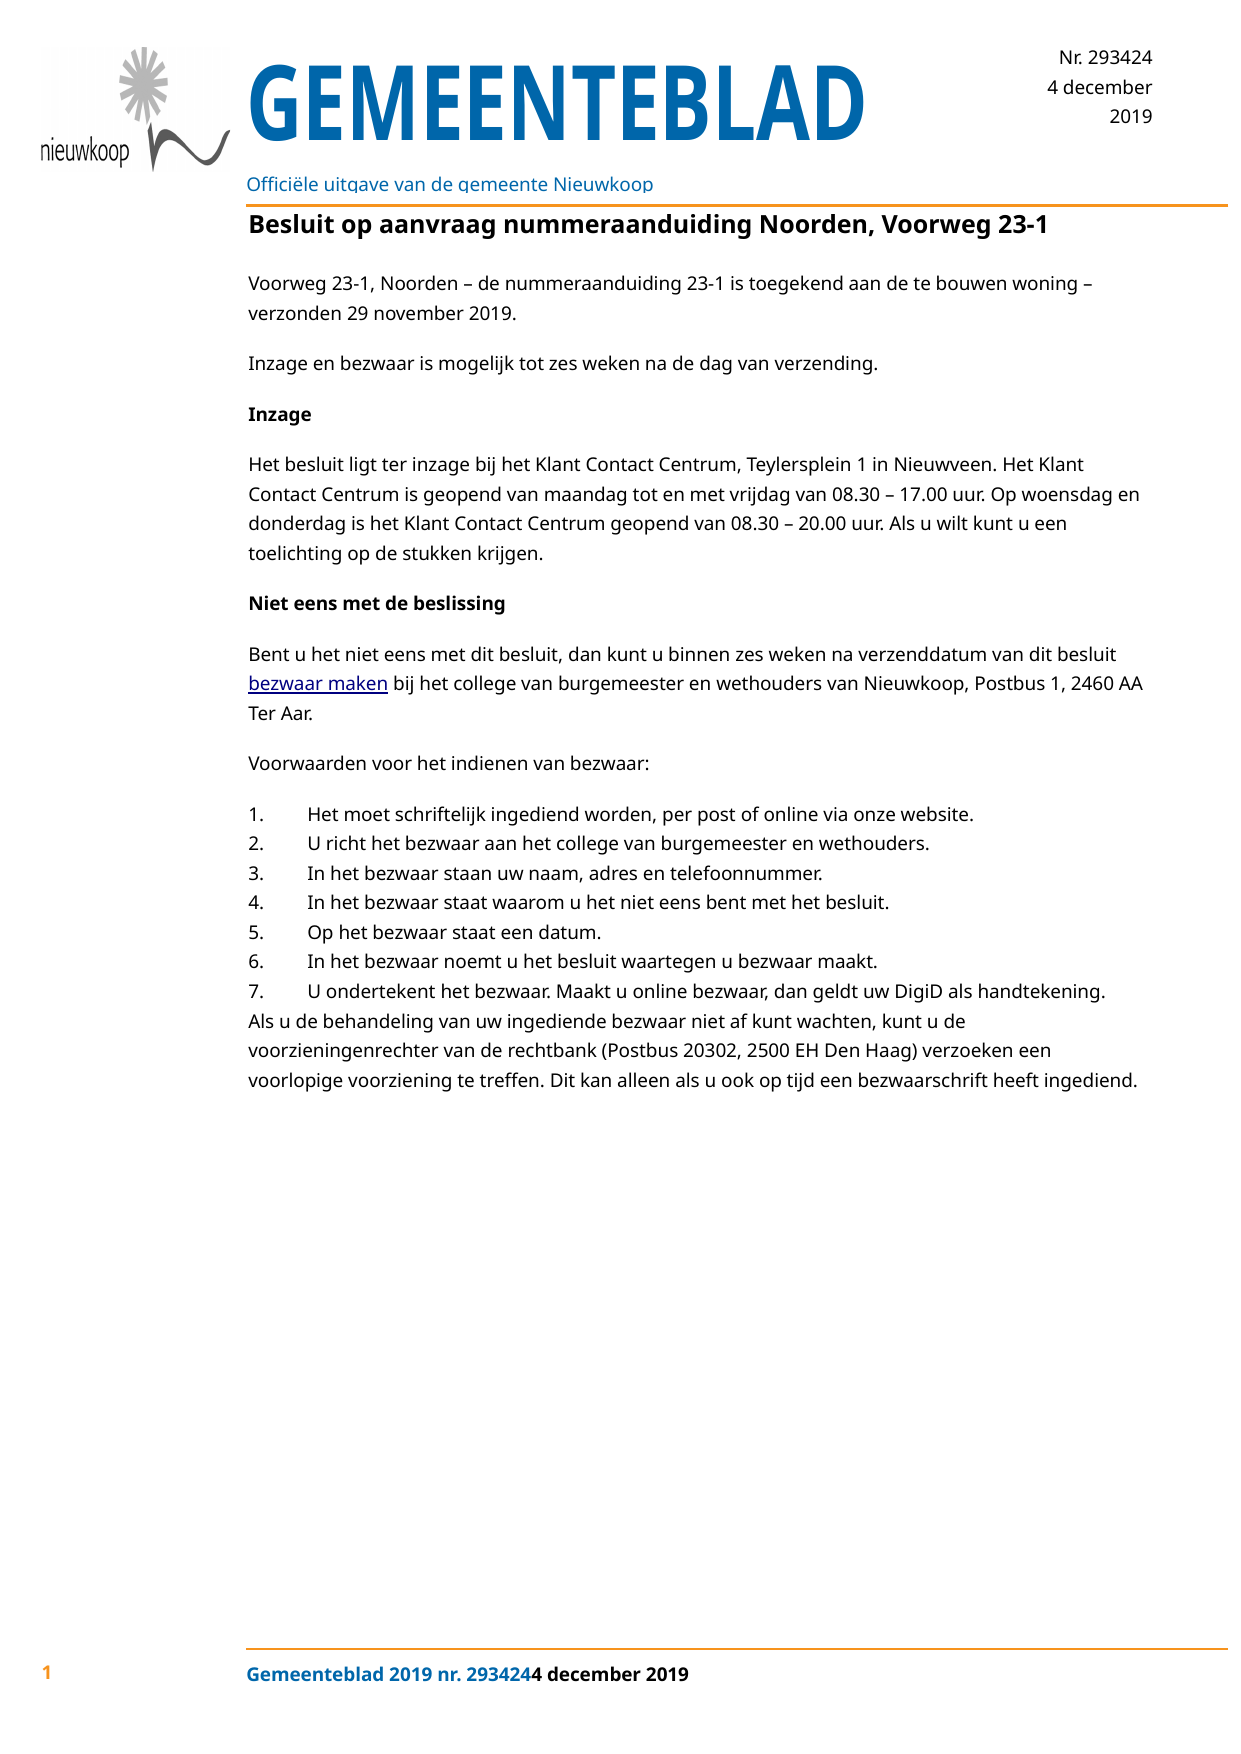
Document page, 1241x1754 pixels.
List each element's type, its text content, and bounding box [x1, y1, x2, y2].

text Besluit op aanvraag nummeraanduiding Noorden, Voorweg 23-1 [248, 207, 1152, 241]
list In het bezwaar staan uw naam, adres en telefoonnummer. [248, 860, 1152, 886]
text Voorweg 23-1, Noorden – de nummeraanduiding 23-1 is toegekend aan de te bouwen woning – verzonden 29 november 2019. [248, 270, 1152, 326]
list In het bezwaar staat waarom u het niet eens bent met het besluit. [248, 889, 1152, 915]
list U ondertekent het bezwaar. Maakt u online bezwaar, dan geldt uw DigiD als handtekening. [248, 978, 1152, 1004]
picture [41, 47, 231, 172]
text Inzage [248, 401, 1152, 426]
list Op het bezwaar staat een datum. [248, 919, 1152, 945]
text Als u de behandeling van uw ingediende bezwaar niet af kunt wachten, kunt u de voorzieningenrechter van de rechtbank (Postbus 20302, 2500 EH Den Haag) verzoeken een voorlopige voorziening te treffen. Dit kan alleen als u ook op tijd een bezwaarschrift heeft ingediend. [248, 1008, 1152, 1093]
text Voorwaarden voor het indienen van bezwaar: [248, 750, 1152, 776]
list Het moet schriftelijk ingediend worden, per post of online via onze website. [248, 801, 1152, 826]
text Bent u het niet eens met dit besluit, dan kunt u binnen zes weken na verzenddatum van dit besluit bezwaar maken bij het college van burgemeester en wethouders van Nieuwkoop, Postbus 1, 2460 AA Ter Aar. [248, 641, 1152, 726]
list U richt het bezwaar aan het college van burgemeester en wethouders. [248, 830, 1152, 856]
list In het bezwaar noemt u het besluit waartegen u bezwaar maakt. [248, 949, 1152, 974]
text Niet eens met de beslissing [248, 590, 1152, 616]
text Inzage en bezwaar is mogelijk tot zes weken na de dag van verzending. [248, 350, 1152, 376]
text Het besluit ligt ter inzage bij het Klant Contact Centrum, Teylersplein 1 in Nieuwveen. Het Klant Contact Centrum is geopend van maandag tot en met vrijdag van 08.30 – 17.00 uur. Op woensdag en donderdag is het Klant Contact Centrum geopend van 08.30 – 20.00 uur. Als u wilt kunt u een toelichting op de stukken krijgen. [248, 451, 1152, 566]
